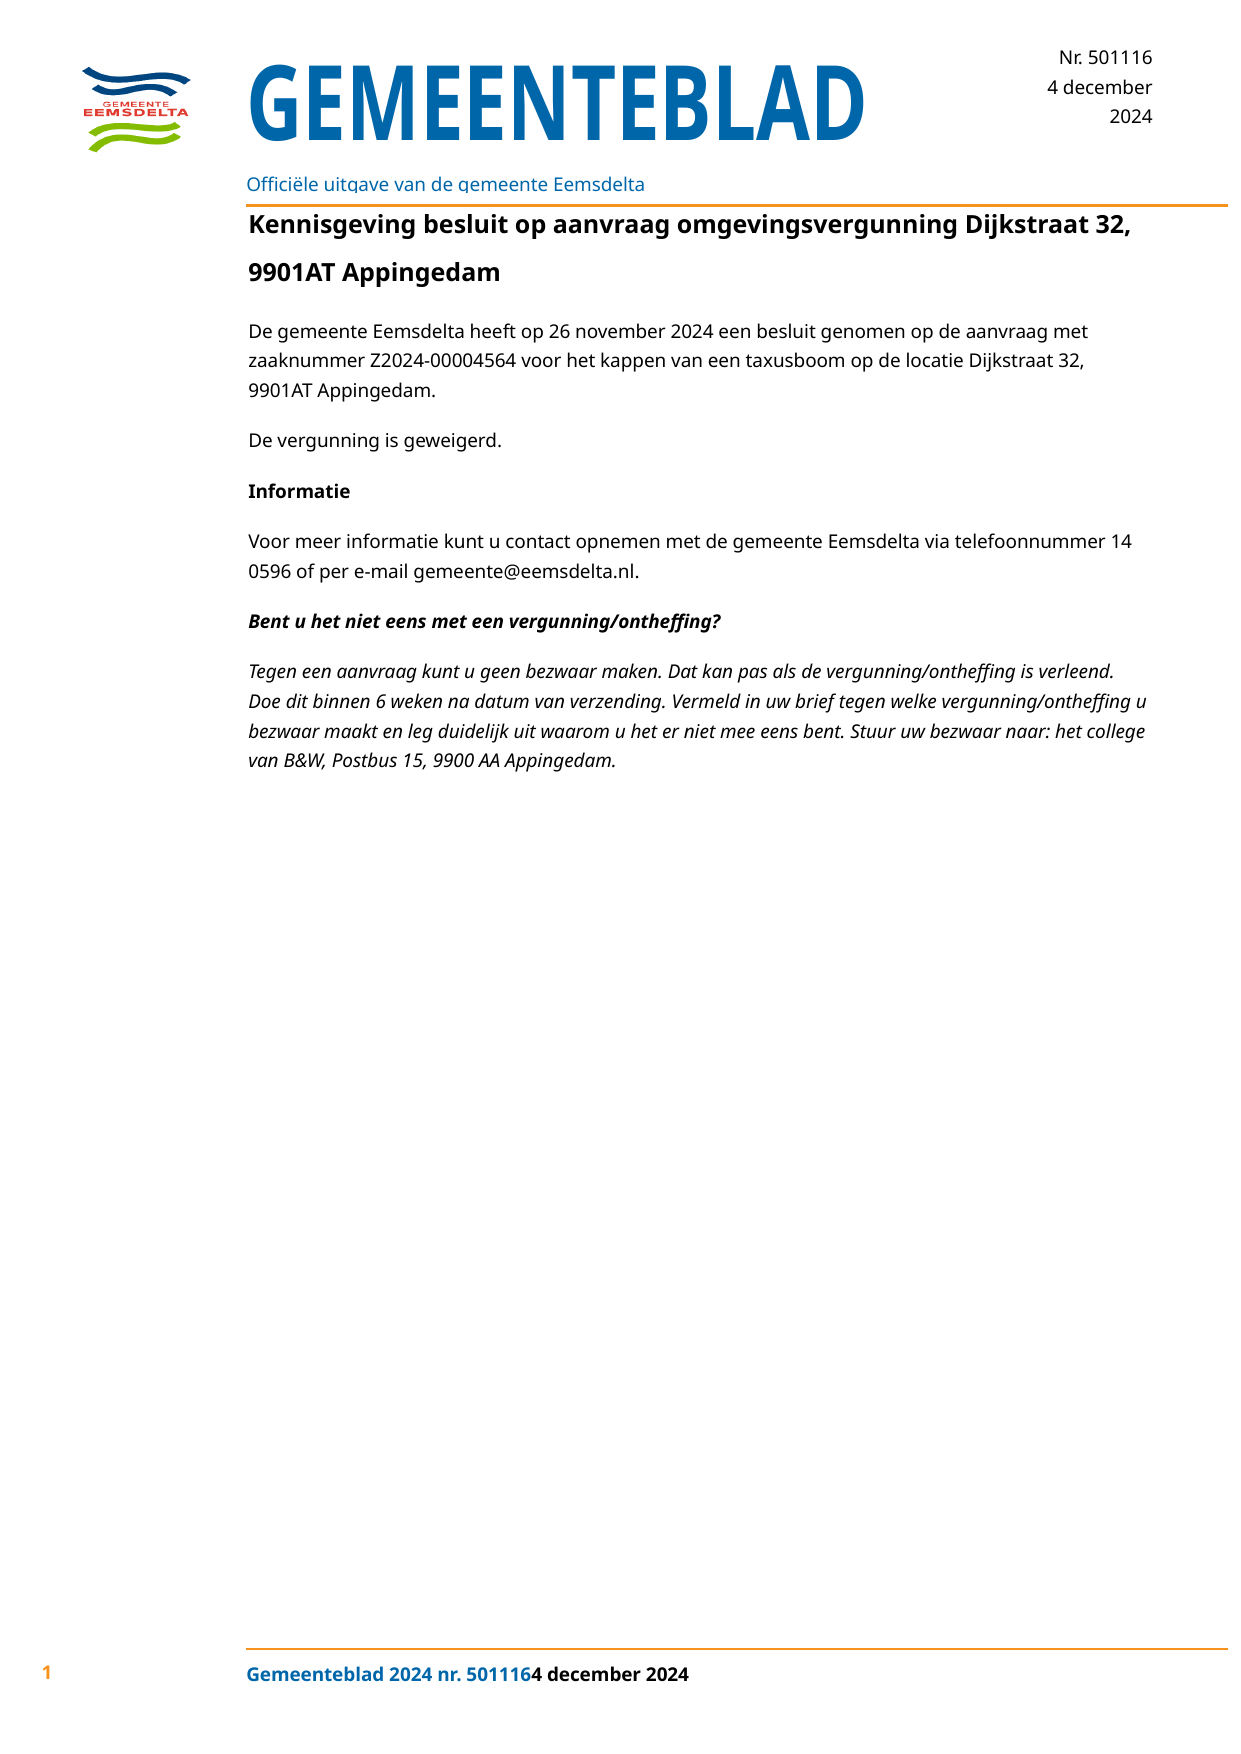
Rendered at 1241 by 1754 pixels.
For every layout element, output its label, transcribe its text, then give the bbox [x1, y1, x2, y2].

text Tegen een aanvraag kunt u geen bezwaar maken. Dat kan pas als de vergunning/ontheffing is verleend. Doe dit binnen 6 weken na datum van verzending. Vermeld in uw brief tegen welke vergunning/ontheffing u bezwaar maakt en leg duidelijk uit waarom u het er niet mee eens bent. Stuur uw bezwaar naar: het college van B&W, Postbus 15, 9900 AA Appingedam. [248, 659, 1152, 773]
text Informatie [248, 478, 1152, 504]
text De vergunning is geweigerd. [248, 427, 1152, 453]
text Bent u het niet eens met een vergunning/ontheffing? [248, 608, 1152, 634]
text De gemeente Eemsdelta heeft op 26 november 2024 een besluit genomen op de aanvraag met zaaknummer Z2024-00004564 voor het kappen van een taxusboom op de locatie Dijkstraat 32, 9901AT Appingedam. [248, 318, 1152, 403]
picture [41, 47, 231, 172]
text Kennisgeving besluit op aanvraag omgevingsvergunning Dijkstraat 32, 9901AT Appingedam [248, 207, 1152, 288]
text Voor meer informatie kunt u contact opnemen met de gemeente Eemsdelta via telefoonnummer 14 0596 of per e-mail gemeente@eemsdelta.nl. [248, 528, 1152, 584]
